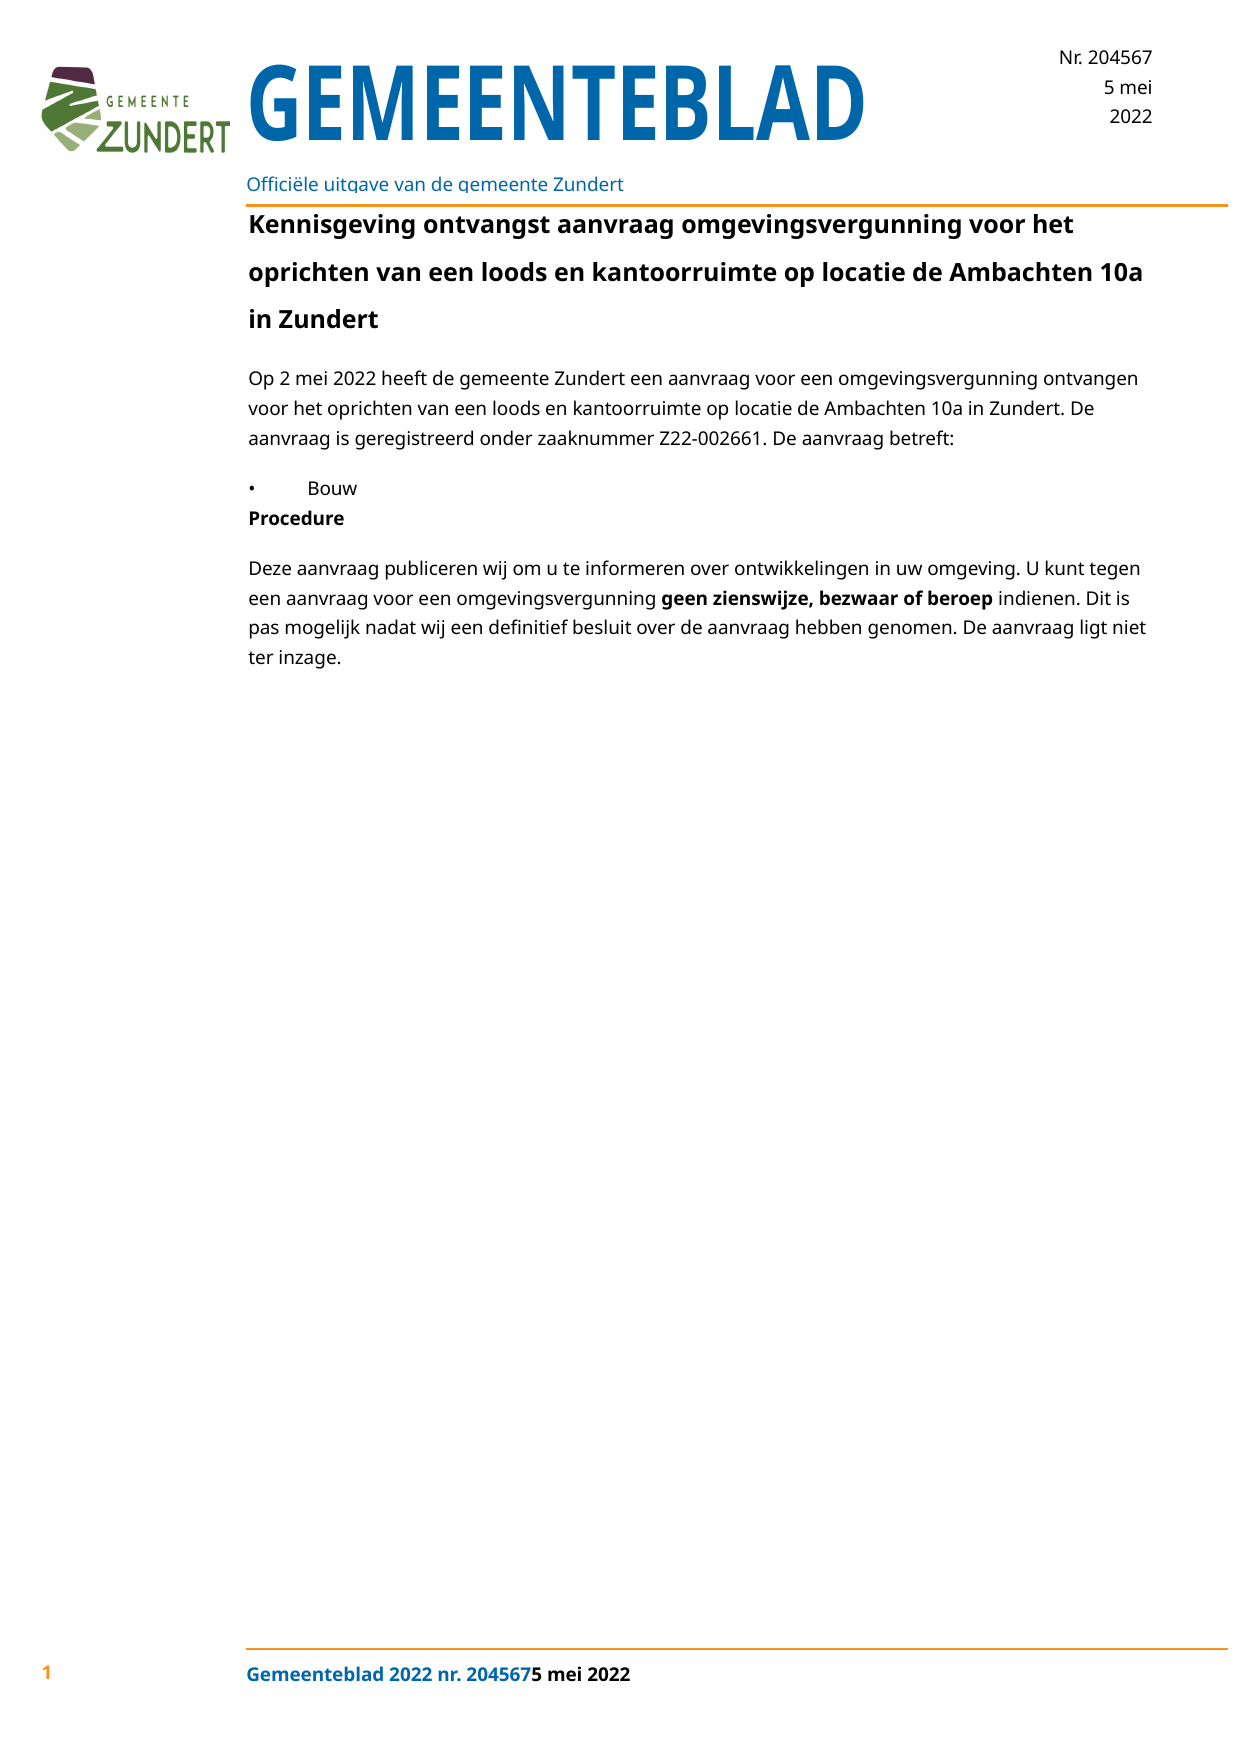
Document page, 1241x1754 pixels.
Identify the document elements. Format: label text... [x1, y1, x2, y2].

text Op 2 mei 2022 heeft de gemeente Zundert een aanvraag voor een omgevingsvergunning ontvangen voor het oprichten van een loods en kantoorruimte op locatie de Ambachten 10a in Zundert. De aanvraag is geregistreerd onder zaaknummer Z22-002661. De aanvraag betreft: [248, 366, 1152, 450]
list Bouw [248, 475, 1152, 501]
picture [41, 47, 231, 172]
text Kennisgeving ontvangst aanvraag omgevingsvergunning voor het oprichten van een loods en kantoorruimte op locatie de Ambachten 10a in Zundert [248, 207, 1152, 336]
text Deze aanvraag publiceren wij om u te informeren over ontwikkelingen in uw omgeving. U kunt tegen een aanvraag voor een omgevingsvergunning geen zienswijze, bezwaar of beroep indienen. Dit is pas mogelijk nadat wij een definitief besluit over de aanvraag hebben genomen. De aanvraag ligt niet ter inzage. [248, 555, 1152, 669]
text Procedure [248, 505, 1152, 530]
